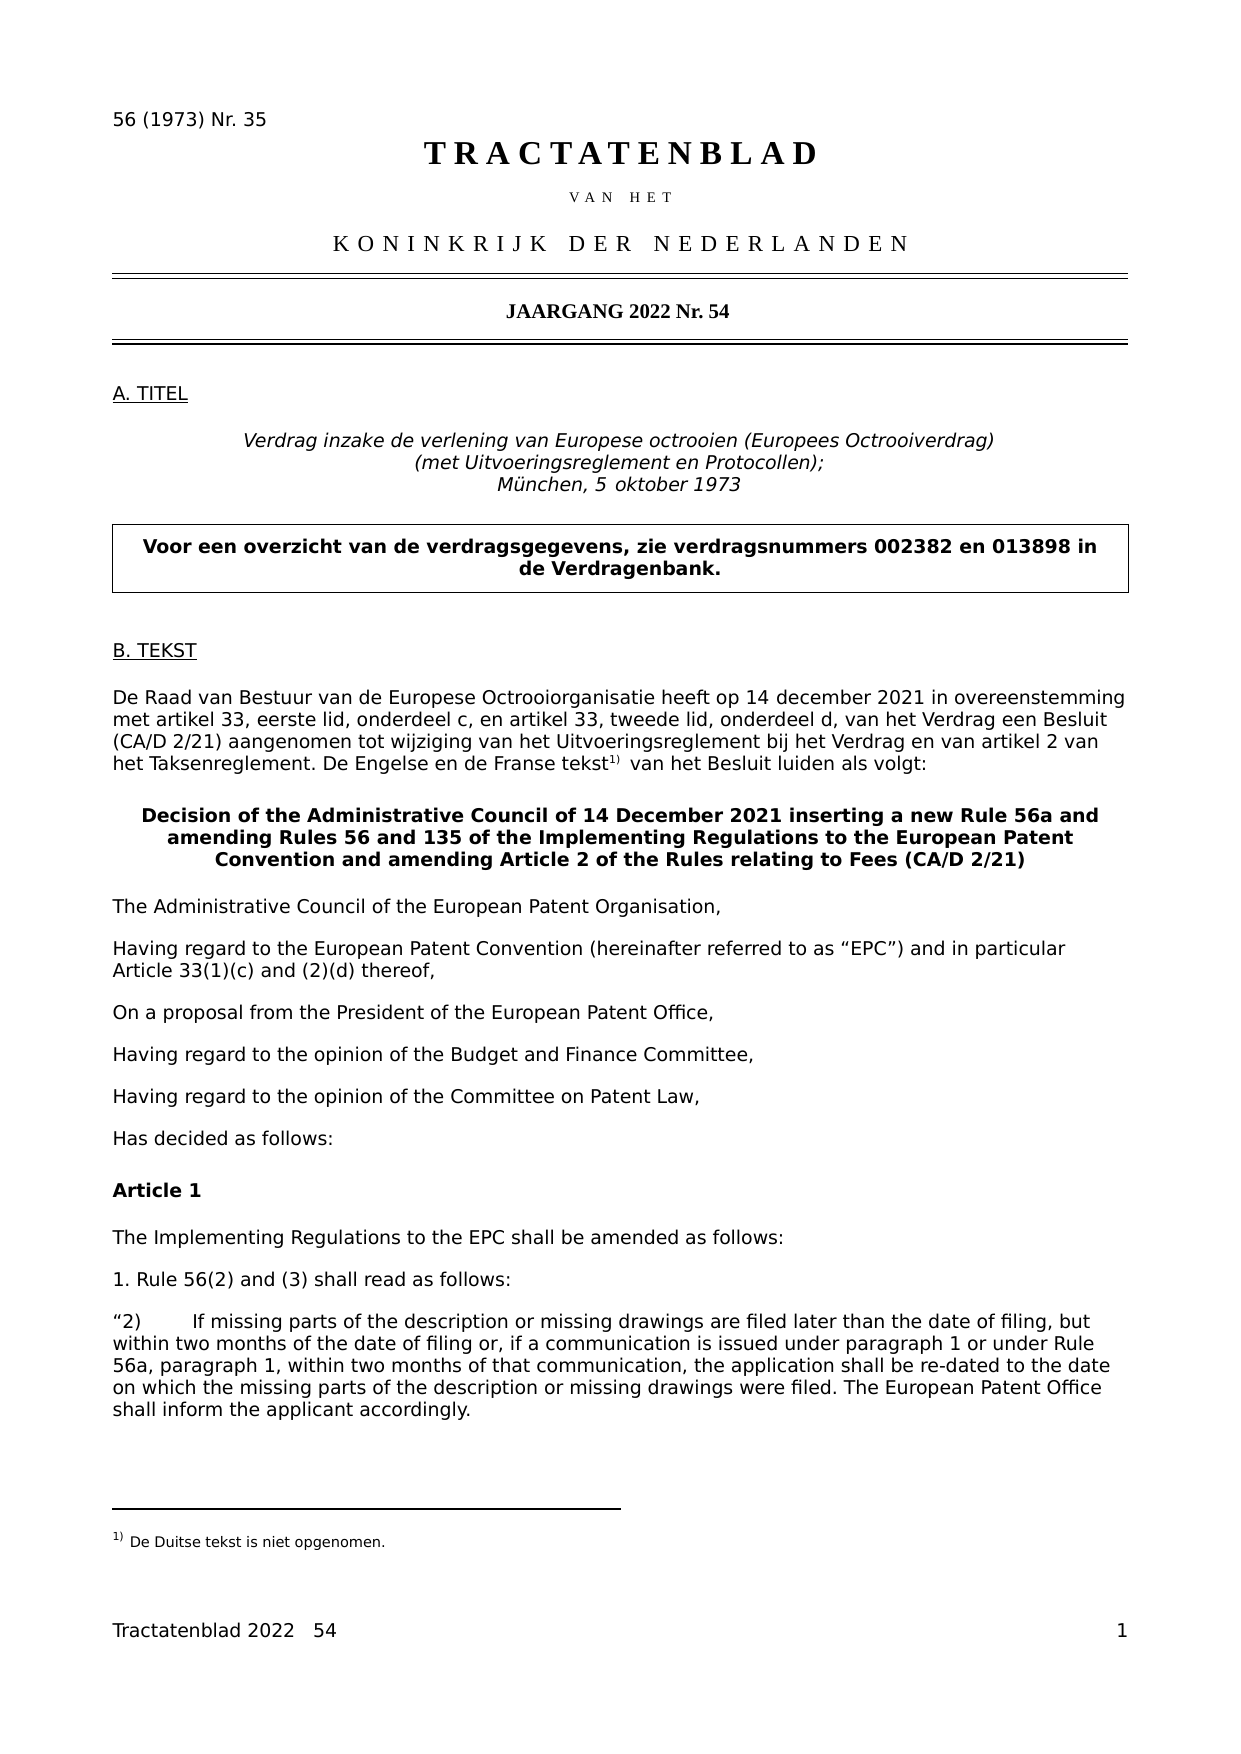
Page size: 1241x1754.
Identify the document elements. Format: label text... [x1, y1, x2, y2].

subtitle A. TITEL [112, 383, 1128, 405]
text JAARGANG 2022 Nr. 54 [112, 299, 1128, 323]
text 56 (1973) Nr. 35 [112, 109, 1128, 131]
text (met Uitvoeringsreglement en Protocollen); [112, 452, 1128, 474]
text KONINKRIJK DER NEDERLANDEN [112, 229, 1128, 256]
subtitle Decision of the Administrative Council of 14 December 2021 inserting a new Rule 56a and amending Rules 56 and 135 of the Implementing Regulations to the European Patent Convention and amending Article 2 of the Rules relating to Fees (CA/D 2/21) [112, 805, 1128, 871]
text Having regard to the opinion of the Budget and Finance Committee, [112, 1044, 1128, 1066]
text 1. Rule 56(2) and (3) shall read as follows: [112, 1269, 1128, 1291]
subtitle B. TEKST [112, 640, 1128, 662]
text Having regard to the European Patent Convention (hereinafter referred to as “EPC”) and in particular Article 33(1)(c) and (2)(d) thereof, [112, 938, 1128, 982]
subtitle Article 1 [112, 1180, 1128, 1202]
text “2) If missing parts of the description or missing drawings are filed later than the date of filing, but within two months of the date of filing or, if a communication is issued under paragraph 1 or under Rule 56a, paragraph 1, within two months of that communication, the application shall be re-dated to the date on which the missing parts of the description or missing drawings were filed. The European Patent Office shall inform the applicant accordingly. [112, 1311, 1128, 1421]
text On a proposal from the President of the European Patent Office, [112, 1002, 1128, 1024]
text Has decided as follows: [112, 1128, 1128, 1150]
text De Raad van Bestuur van de Europese Octrooiorganisatie heeft op 14 december 2021 in overeenstemming met artikel 33, eerste lid, onderdeel c, en artikel 33, tweede lid, onderdeel d, van het Verdrag een Besluit (CA/D 2/21) aangenomen tot wijziging van het Uitvoeringsreglement bij het Verdrag en van artikel 2 van het Taksenreglement. De Engelse en de Franse tekst van het Besluit luiden als volgt: [112, 687, 1128, 775]
text Having regard to the opinion of the Committee on Patent Law, [112, 1086, 1128, 1108]
text VAN HET [112, 189, 1128, 206]
text Verdrag inzake de verlening van Europese octrooien (Europees Octrooiverdrag) [112, 430, 1128, 452]
text TRACTATENBLAD [112, 133, 1128, 172]
text The Administrative Council of the European Patent Organisation, [112, 896, 1128, 918]
text München, 5 oktober 1973 [112, 474, 1128, 496]
text The Implementing Regulations to the EPC shall be amended as follows: [112, 1227, 1128, 1249]
text De Duitse tekst is niet opgenomen. [112, 1530, 1128, 1552]
